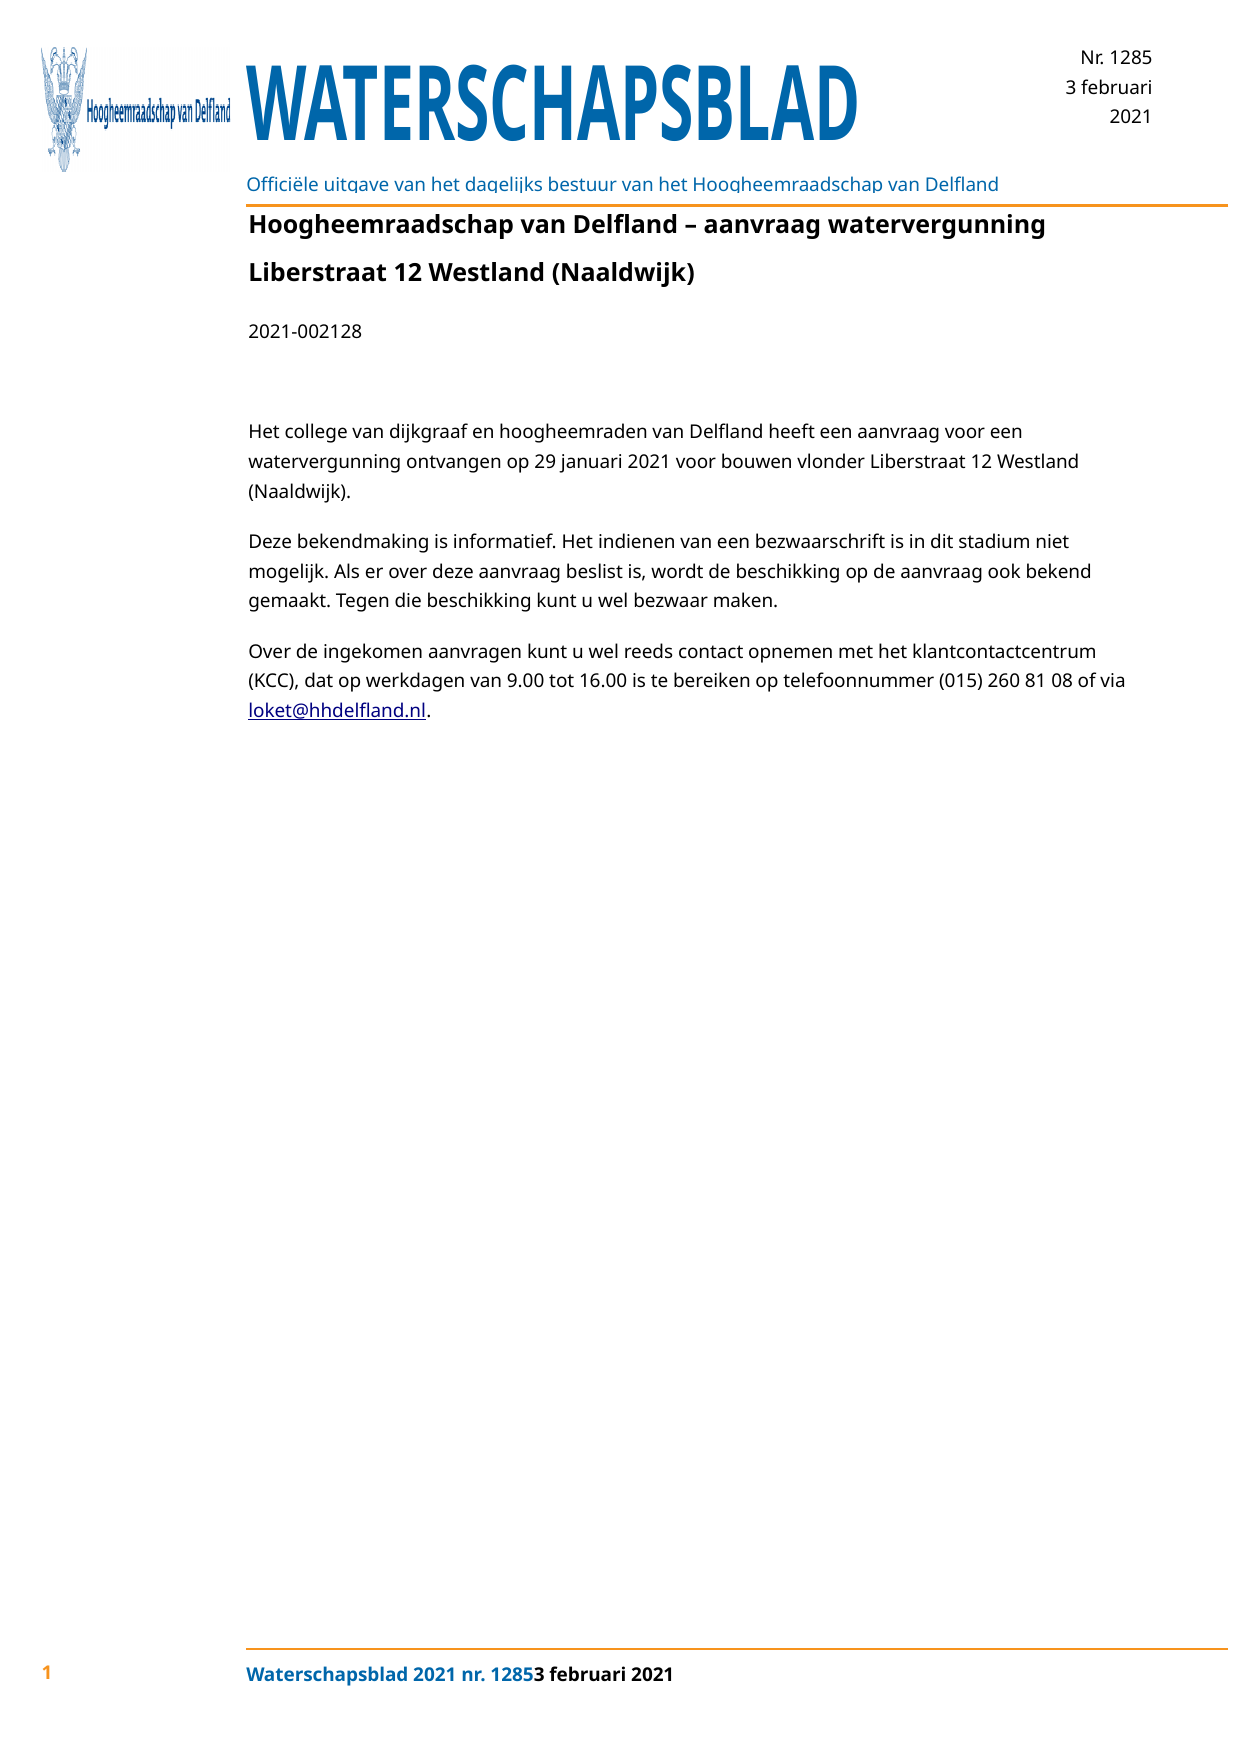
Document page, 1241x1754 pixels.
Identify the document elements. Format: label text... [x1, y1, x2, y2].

text Over de ingekomen aanvragen kunt u wel reeds contact opnemen met het klantcontactcentrum (KCC), dat op werkdagen van 9.00 tot 16.00 is te bereiken op telefoonnummer (015) 260 81 08 of via loket@hhdelfland.nl. [248, 638, 1152, 723]
text 2021-002128 [248, 318, 1152, 344]
picture [41, 47, 231, 172]
text Hoogheemraadschap van Delfland – aanvraag watervergunning Liberstraat 12 Westland (Naaldwijk) [248, 207, 1152, 288]
text Deze bekendmaking is informatief. Het indienen van een bezwaarschrift is in dit stadium niet mogelijk. Als er over deze aanvraag beslist is, wordt de beschikking op de aanvraag ook bekend gemaakt. Tegen die beschikking kunt u wel bezwaar maken. [248, 528, 1152, 613]
text Het college van dijkgraaf en hoogheemraden van Delfland heeft een aanvraag voor een watervergunning ontvangen op 29 januari 2021 voor bouwen vlonder Liberstraat 12 Westland (Naaldwijk). [248, 419, 1152, 504]
